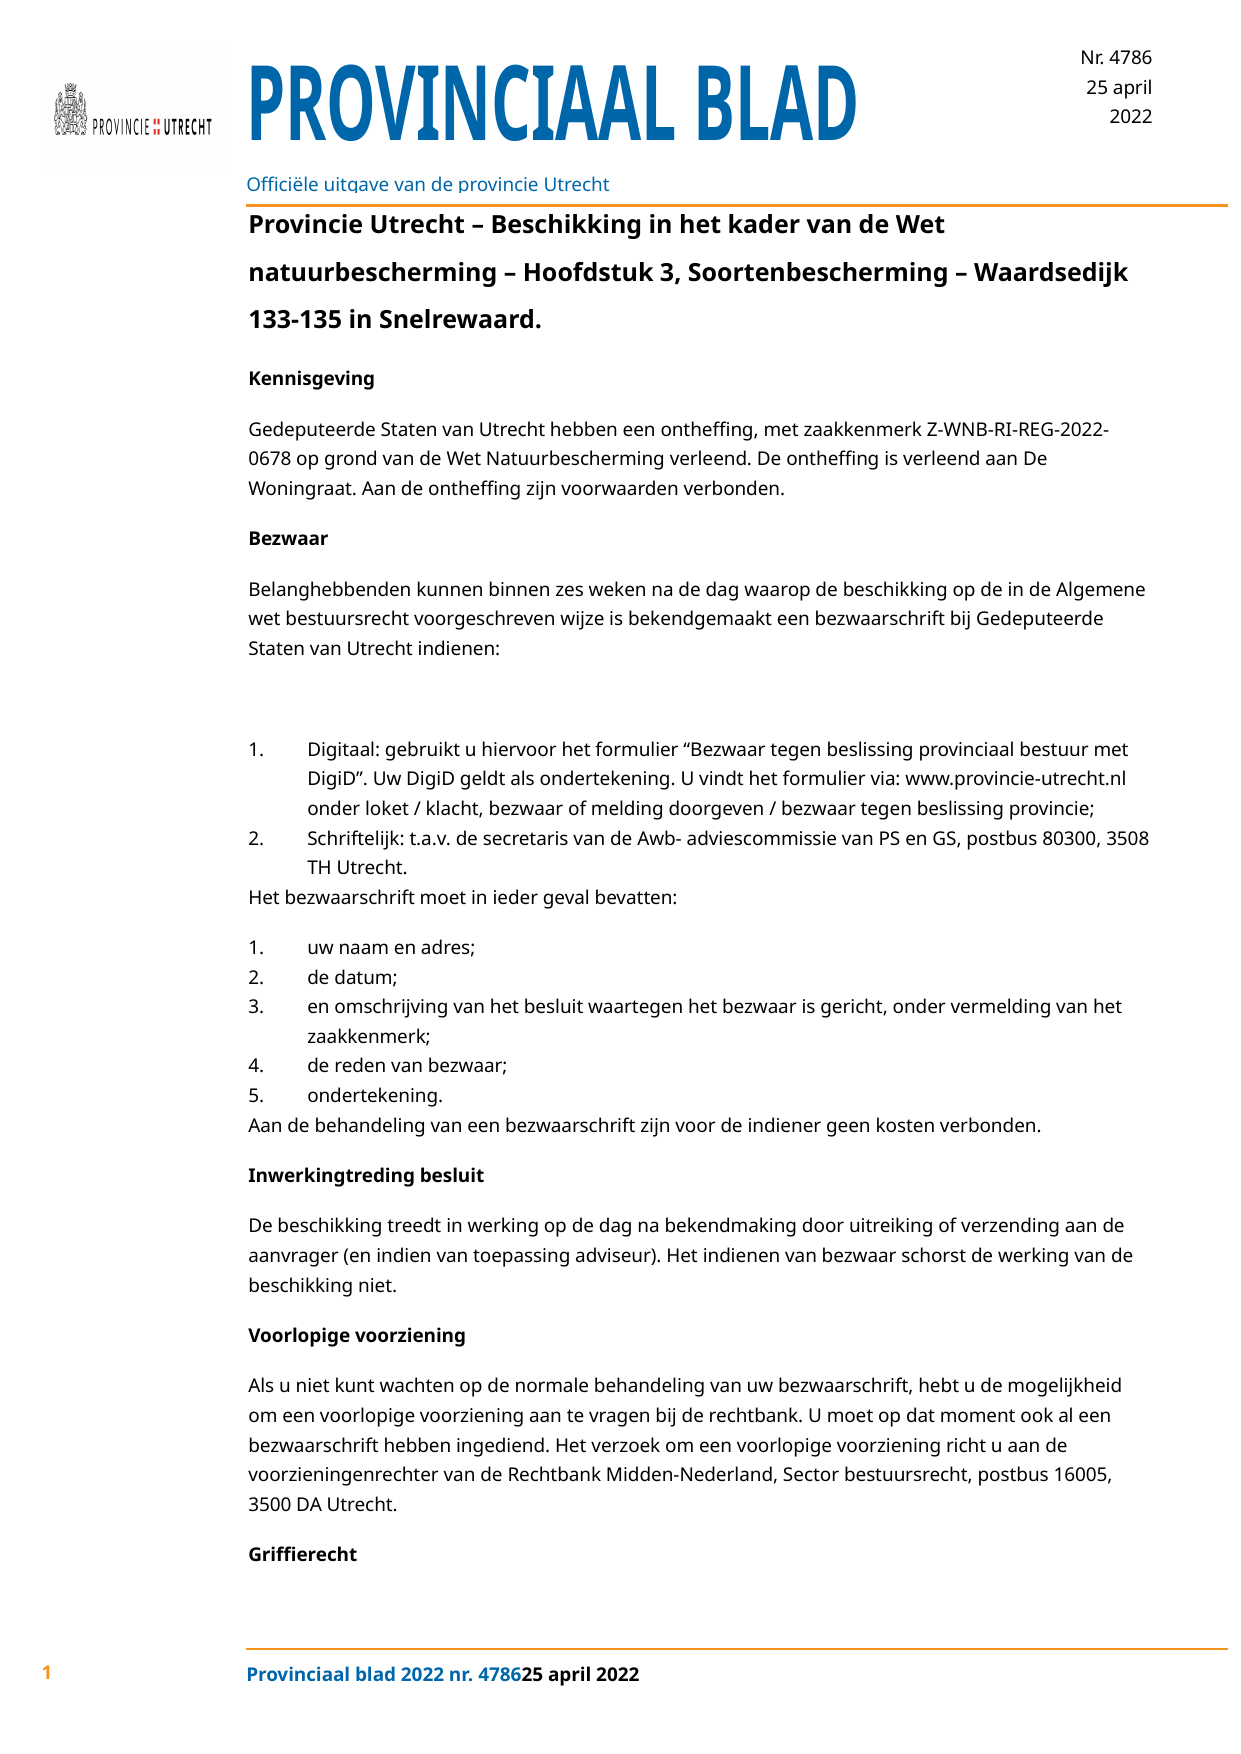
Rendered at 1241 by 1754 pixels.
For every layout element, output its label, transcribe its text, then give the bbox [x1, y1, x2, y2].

list de datum; [248, 964, 1152, 989]
text Het bezwaarschrift moet in ieder geval bevatten: [248, 884, 1152, 909]
text Gedeputeerde Staten van Utrecht hebben een ontheffing, met zaakkenmerk Z-WNB-RI-REG-2022-0678 op grond van de Wet Natuurbescherming verleend. De ontheffing is verleend aan De Woningraat. Aan de ontheffing zijn voorwaarden verbonden. [248, 416, 1152, 501]
list Schriftelijk: t.a.v. de secretaris van de Awb- adviescommissie van PS en GS, postbus 80300, 3508 TH Utrecht. [248, 825, 1152, 880]
text Provincie Utrecht – Beschikking in het kader van de Wet natuurbescherming – Hoofdstuk 3, Soortenbescherming – Waardsedijk 133-135 in Snelrewaard. [248, 207, 1152, 336]
text Als u niet kunt wachten op de normale behandeling van uw bezwaarschrift, hebt u de mogelijkheid om een voorlopige voorziening aan te vragen bij de rechtbank. U moet op dat moment ook al een bezwaarschrift hebben ingediend. Het verzoek om een voorlopige voorziening richt u aan de voorzieningenrechter van de Rechtbank Midden-Nederland, Sector bestuursrecht, postbus 16005, 3500 DA Utrecht. [248, 1373, 1152, 1517]
text Voorlopige voorziening [248, 1322, 1152, 1348]
picture [41, 47, 231, 172]
list ondertekening. [248, 1082, 1152, 1108]
list en omschrijving van het besluit waartegen het bezwaar is gericht, onder vermelding van het zaakkenmerk; [248, 993, 1152, 1049]
text Aan de behandeling van een bezwaarschrift zijn voor de indiener geen kosten verbonden. [248, 1112, 1152, 1137]
text Bezwaar [248, 526, 1152, 551]
text Inwerkingtreding besluit [248, 1162, 1152, 1188]
text Griffierecht [248, 1541, 1152, 1567]
text Kennisgeving [248, 366, 1152, 391]
list de reden van bezwaar; [248, 1053, 1152, 1078]
list uw naam en adres; [248, 934, 1152, 960]
list Digitaal: gebruikt u hiervoor het formulier “Bezwaar tegen beslissing provinciaal bestuur met DigiD”. Uw DigiD geldt als ondertekening. U vindt het formulier via: www.provincie-utrecht.nl onder loket / klacht, bezwaar of melding doorgeven / bezwaar tegen beslissing provincie; [248, 736, 1152, 821]
text Belanghebbenden kunnen binnen zes weken na de dag waarop de beschikking op de in de Algemene wet bestuursrecht voorgeschreven wijze is bekendgemaakt een bezwaarschrift bij Gedeputeerde Staten van Utrecht indienen: [248, 576, 1152, 661]
text De beschikking treedt in werking op de dag na bekendmaking door uitreiking of verzending aan de aanvrager (en indien van toepassing adviseur). Het indienen van bezwaar schorst de werking van de beschikking niet. [248, 1213, 1152, 1297]
